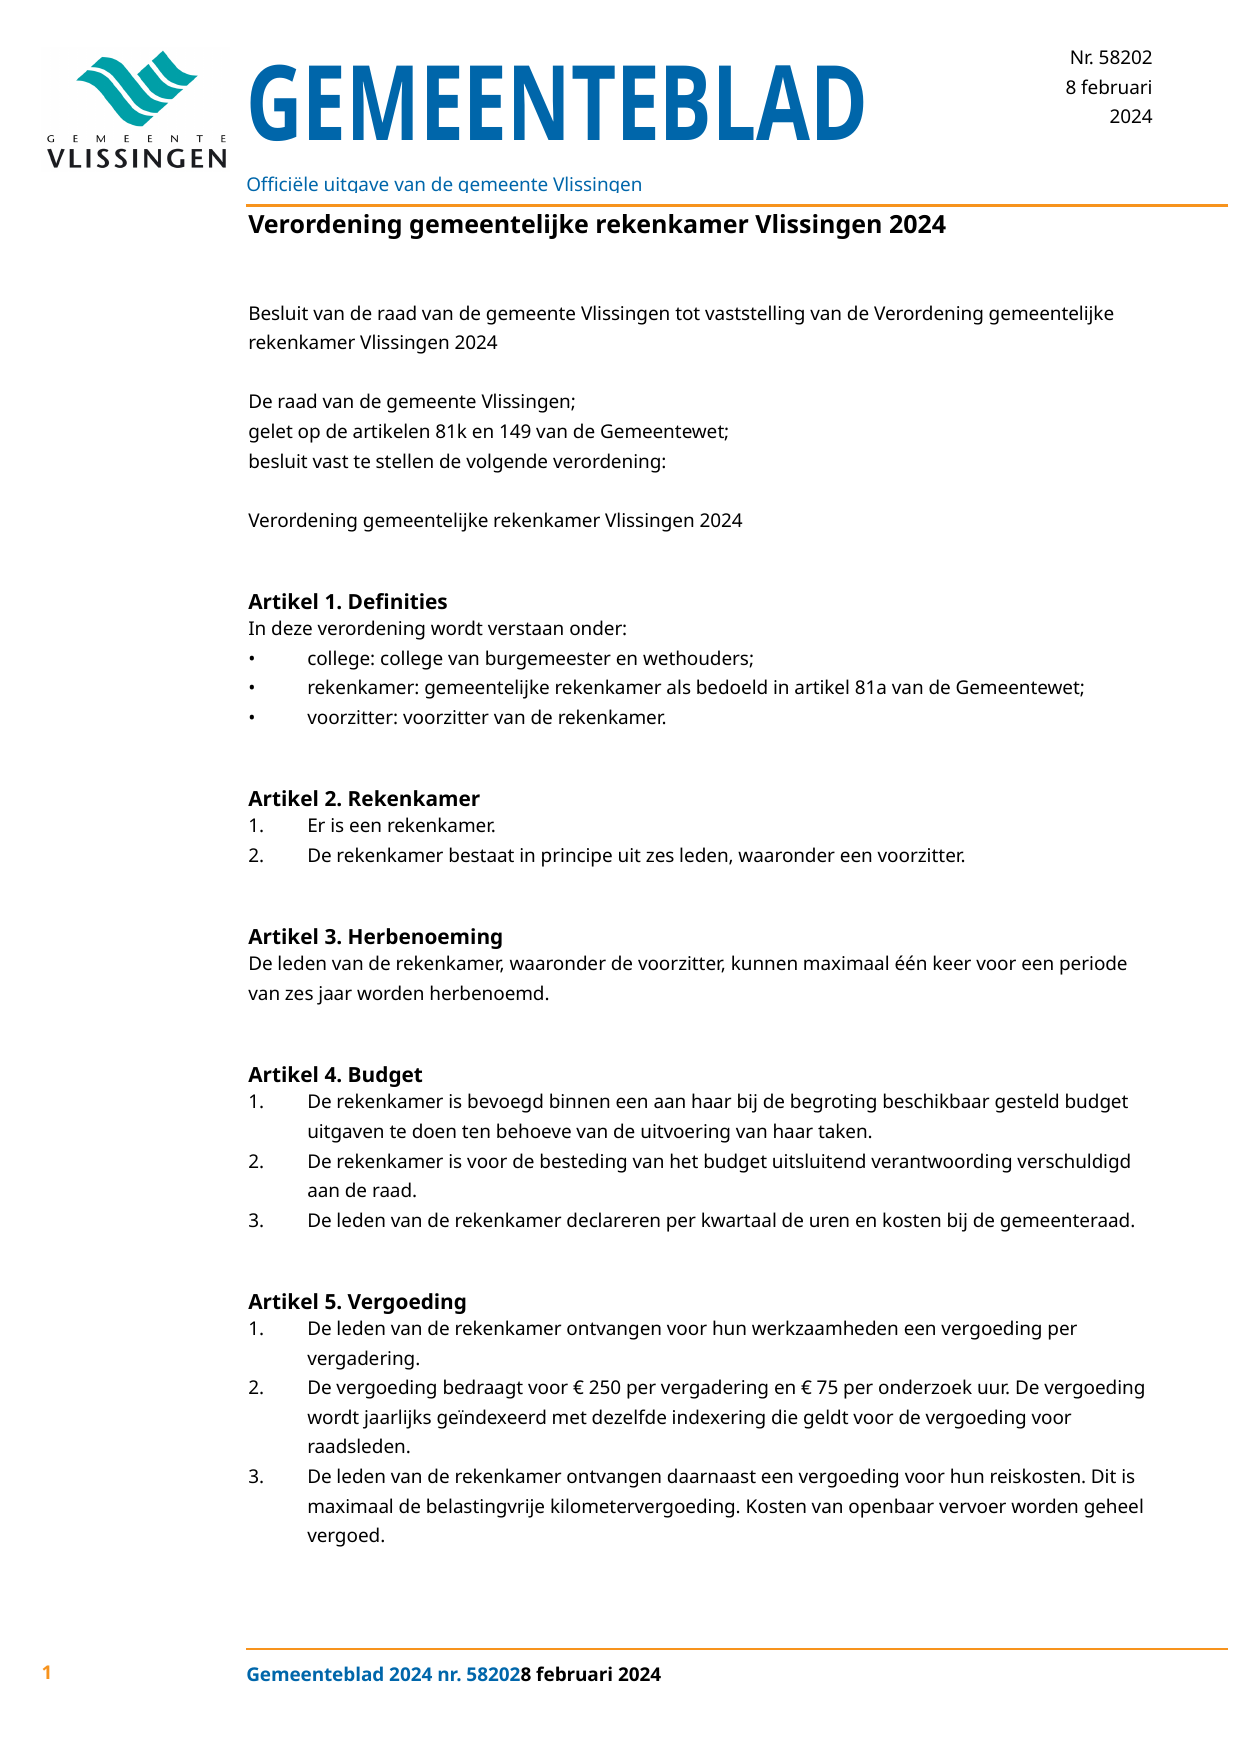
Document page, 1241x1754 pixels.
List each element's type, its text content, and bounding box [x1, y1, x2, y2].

list college: college van burgemeester en wethouders; [248, 645, 1152, 671]
list De leden van de rekenkamer ontvangen daarnaast een vergoeding voor hun reiskosten. Dit is maximaal de belastingvrije kilometervergoeding. Kosten van openbaar vervoer worden geheel vergoed. [248, 1463, 1152, 1548]
list De vergoeding bedraagt voor € 250 per vergadering en € 75 per onderzoek uur. De vergoeding wordt jaarlijks geïndexeerd met dezelfde indexering die geldt voor de vergoeding voor raadsleden. [248, 1374, 1152, 1459]
text De leden van de rekenkamer, waaronder de voorzitter, kunnen maximaal één keer voor een periode van zes jaar worden herbenoemd. [248, 951, 1152, 1006]
text Artikel 3. Herbenoeming [248, 922, 1152, 951]
picture [41, 47, 231, 172]
text Artikel 2. Rekenkamer [248, 784, 1152, 813]
text De raad van de gemeente Vlissingen; [248, 389, 1152, 414]
text In deze verordening wordt verstaan onder: [248, 615, 1152, 641]
text besluit vast te stellen de volgende verordening: [248, 448, 1152, 473]
text Verordening gemeentelijke rekenkamer Vlissingen 2024 [248, 207, 1152, 241]
text Artikel 5. Vergoeding [248, 1287, 1152, 1315]
text Artikel 1. Definities [248, 587, 1152, 615]
list Er is een rekenkamer. [248, 813, 1152, 838]
list De rekenkamer bestaat in principe uit zes leden, waaronder een voorzitter. [248, 842, 1152, 868]
list De rekenkamer is bevoegd binnen een aan haar bij de begroting beschikbaar gesteld budget uitgaven te doen ten behoeve van de uitvoering van haar taken. [248, 1089, 1152, 1144]
list rekenkamer: gemeentelijke rekenkamer als bedoeld in artikel 81a van de Gemeentewet; [248, 674, 1152, 700]
list voorzitter: voorzitter van de rekenkamer. [248, 704, 1152, 730]
text Artikel 4. Budget [248, 1060, 1152, 1089]
list De leden van de rekenkamer declareren per kwartaal de uren en kosten bij de gemeenteraad. [248, 1207, 1152, 1233]
text Verordening gemeentelijke rekenkamer Vlissingen 2024 [248, 507, 1152, 533]
list De rekenkamer is voor de besteding van het budget uitsluitend verantwoording verschuldigd aan de raad. [248, 1148, 1152, 1203]
text Besluit van de raad van de gemeente Vlissingen tot vaststelling van de Verordening gemeentelijke rekenkamer Vlissingen 2024 [248, 300, 1152, 355]
list De leden van de rekenkamer ontvangen voor hun werkzaamheden een vergoeding per vergadering. [248, 1315, 1152, 1371]
text gelet op de artikelen 81k en 149 van de Gemeentewet; [248, 418, 1152, 444]
